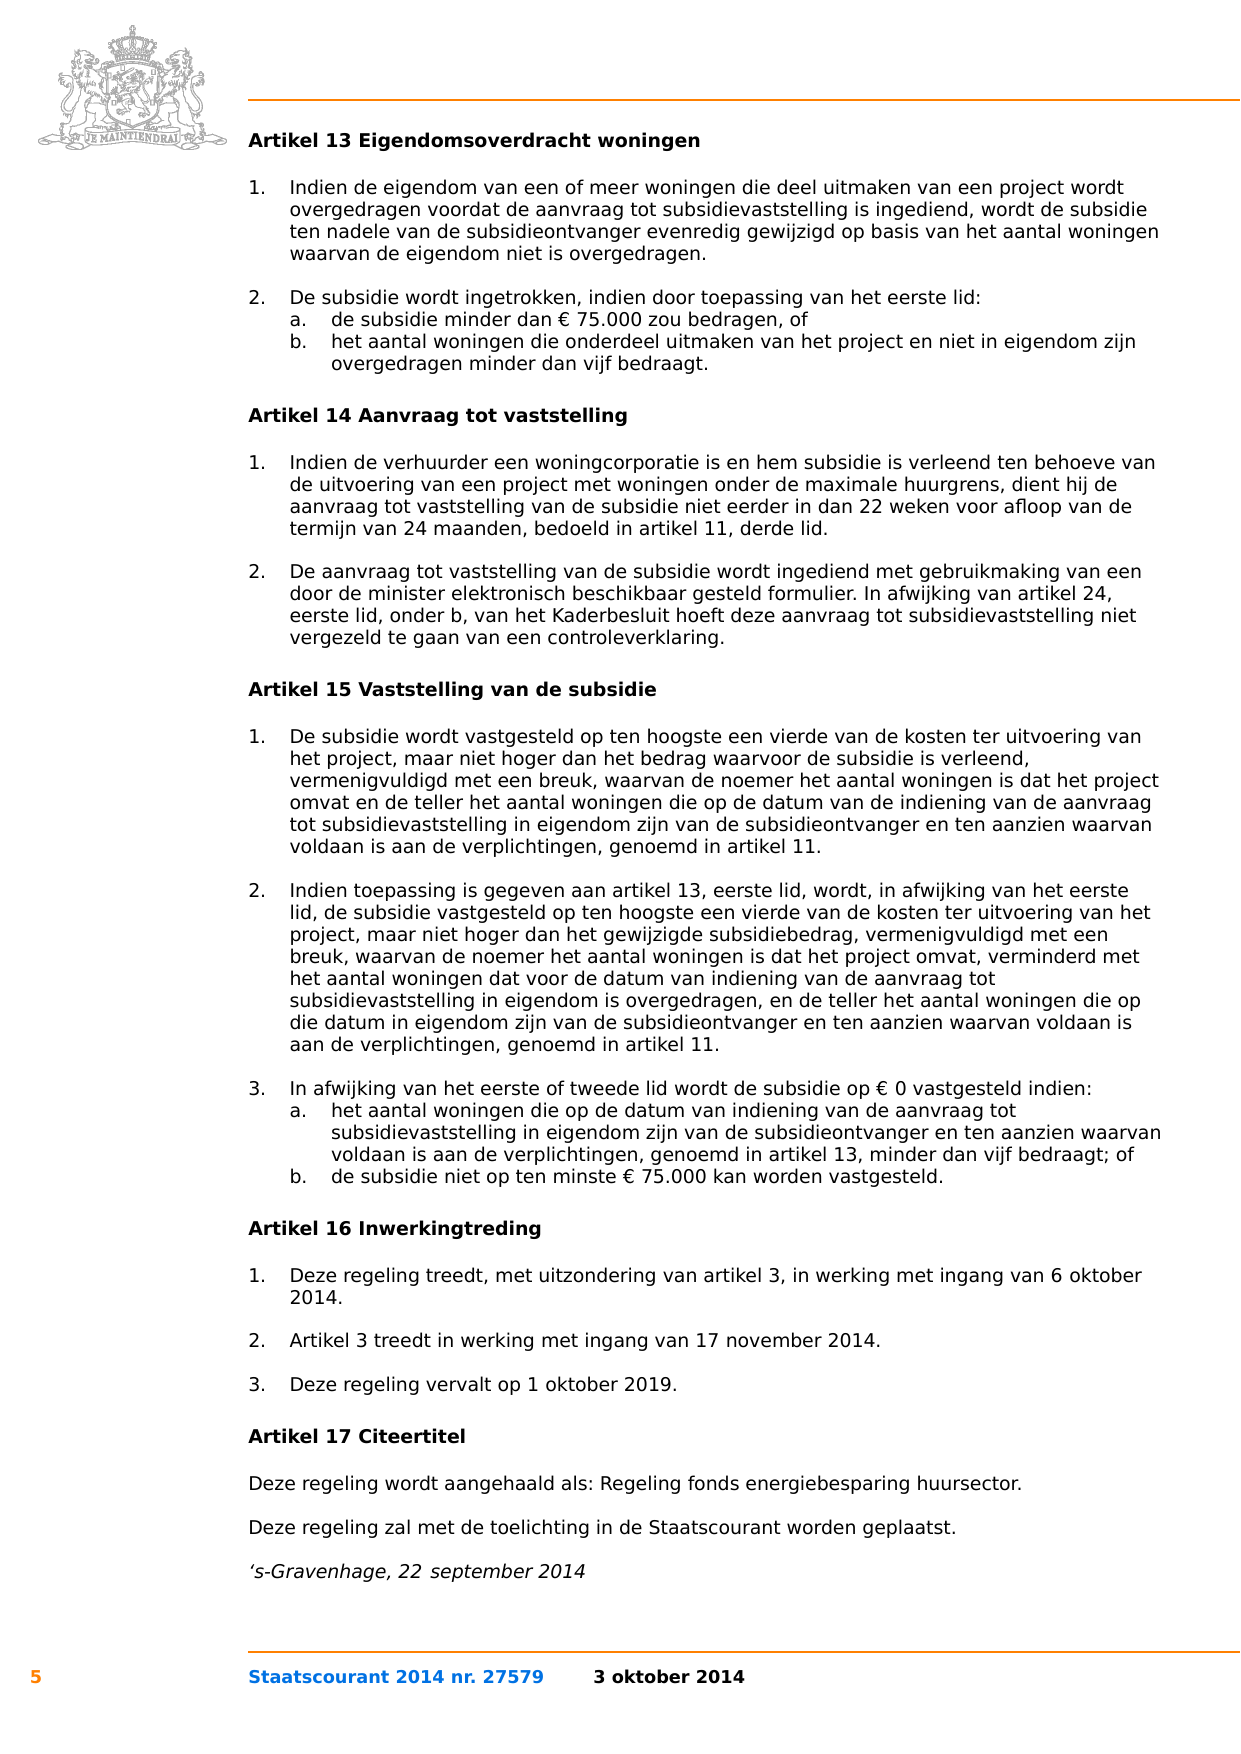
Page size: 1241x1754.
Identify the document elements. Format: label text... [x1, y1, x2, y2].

text 2. Indien toepassing is gegeven aan artikel 13, eerste lid, wordt, in afwijking van het eerste lid, de subsidie vastgesteld op ten hoogste een vierde van de kosten ter uitvoering van het project, maar niet hoger dan het gewijzigde subsidiebedrag, vermenigvuldigd met een breuk, waarvan de noemer het aantal woningen is dat het project omvat, verminderd met het aantal woningen dat voor de datum van indiening van de aanvraag tot subsidievaststelling in eigendom is overgedragen, en de teller het aantal woningen die op die datum in eigendom zijn van de subsidieontvanger en ten aanzien waarvan voldaan is aan de verplichtingen, genoemd in artikel 11. [248, 880, 1163, 1056]
text 3. Deze regeling vervalt op 1 oktober 2019. [248, 1374, 1163, 1396]
text 2. De subsidie wordt ingetrokken, indien door toepassing van het eerste lid: [248, 287, 1163, 309]
text 3. In afwijking van het eerste of tweede lid wordt de subsidie op € 0 vastgesteld indien: [248, 1078, 1163, 1100]
text Deze regeling wordt aangehaald als: Regeling fonds energiebesparing huursector. [248, 1473, 1163, 1495]
text 1. De subsidie wordt vastgesteld op ten hoogste een vierde van de kosten ter uitvoering van het project, maar niet hoger dan het bedrag waarvoor de subsidie is verleend, vermenigvuldigd met een breuk, waarvan de noemer het aantal woningen is dat het project omvat en de teller het aantal woningen die op de datum van de indiening van de aanvraag tot subsidievaststelling in eigendom zijn van de subsidieontvanger en ten aanzien waarvan voldaan is aan de verplichtingen, genoemd in artikel 11. [248, 726, 1163, 858]
text ‘s-Gravenhage, 22 september 2014 [248, 1561, 1163, 1583]
text 1. Indien de eigendom van een of meer woningen die deel uitmaken van een project wordt overgedragen voordat de aanvraag tot subsidievaststelling is ingediend, wordt de subsidie ten nadele van de subsidieontvanger evenredig gewijzigd op basis van het aantal woningen waarvan de eigendom niet is overgedragen. [248, 177, 1163, 265]
text b. het aantal woningen die onderdeel uitmaken van het project en niet in eigendom zijn overgedragen minder dan vijf bedraagt. [289, 331, 1163, 374]
text 1. Indien de verhuurder een woningcorporatie is en hem subsidie is verleend ten behoeve van de uitvoering van een project met woningen onder de maximale huurgrens, dient hij de aanvraag tot vaststelling van de subsidie niet eerder in dan 22 weken voor afloop van de termijn van 24 maanden, bedoeld in artikel 11, derde lid. [248, 452, 1163, 539]
subtitle Artikel 17 Citeertitel [248, 1426, 1163, 1448]
text 1. Deze regeling treedt, met uitzondering van artikel 3, in werking met ingang van 6 oktober 2014. [248, 1264, 1163, 1308]
text b. de subsidie niet op ten minste € 75.000 kan worden vastgesteld. [289, 1166, 1163, 1188]
subtitle Artikel 16 Inwerkingtreding [248, 1218, 1163, 1239]
subtitle Artikel 13 Eigendomsoverdracht woningen [248, 130, 1163, 152]
text a. het aantal woningen die op de datum van indiening van de aanvraag tot subsidievaststelling in eigendom zijn van de subsidieontvanger en ten aanzien waarvan voldaan is aan de verplichtingen, genoemd in artikel 13, minder dan vijf bedraagt; of [289, 1100, 1163, 1166]
subtitle Artikel 15 Vaststelling van de subsidie [248, 679, 1163, 701]
text 2. Artikel 3 treedt in werking met ingang van 17 november 2014. [248, 1330, 1163, 1352]
text 2. De aanvraag tot vaststelling van de subsidie wordt ingediend met gebruikmaking van een door de minister elektronisch beschikbaar gesteld formulier. In afwijking van artikel 24, eerste lid, onder b, van het Kaderbesluit hoeft deze aanvraag tot subsidievaststelling niet vergezeld te gaan van een controleverklaring. [248, 561, 1163, 649]
text Deze regeling zal met de toelichting in de Staatscourant worden geplaatst. [248, 1517, 1163, 1539]
picture [38, 25, 227, 150]
text a. de subsidie minder dan € 75.000 zou bedragen, of [289, 309, 1163, 331]
subtitle Artikel 14 Aanvraag tot vaststelling [248, 404, 1163, 427]
